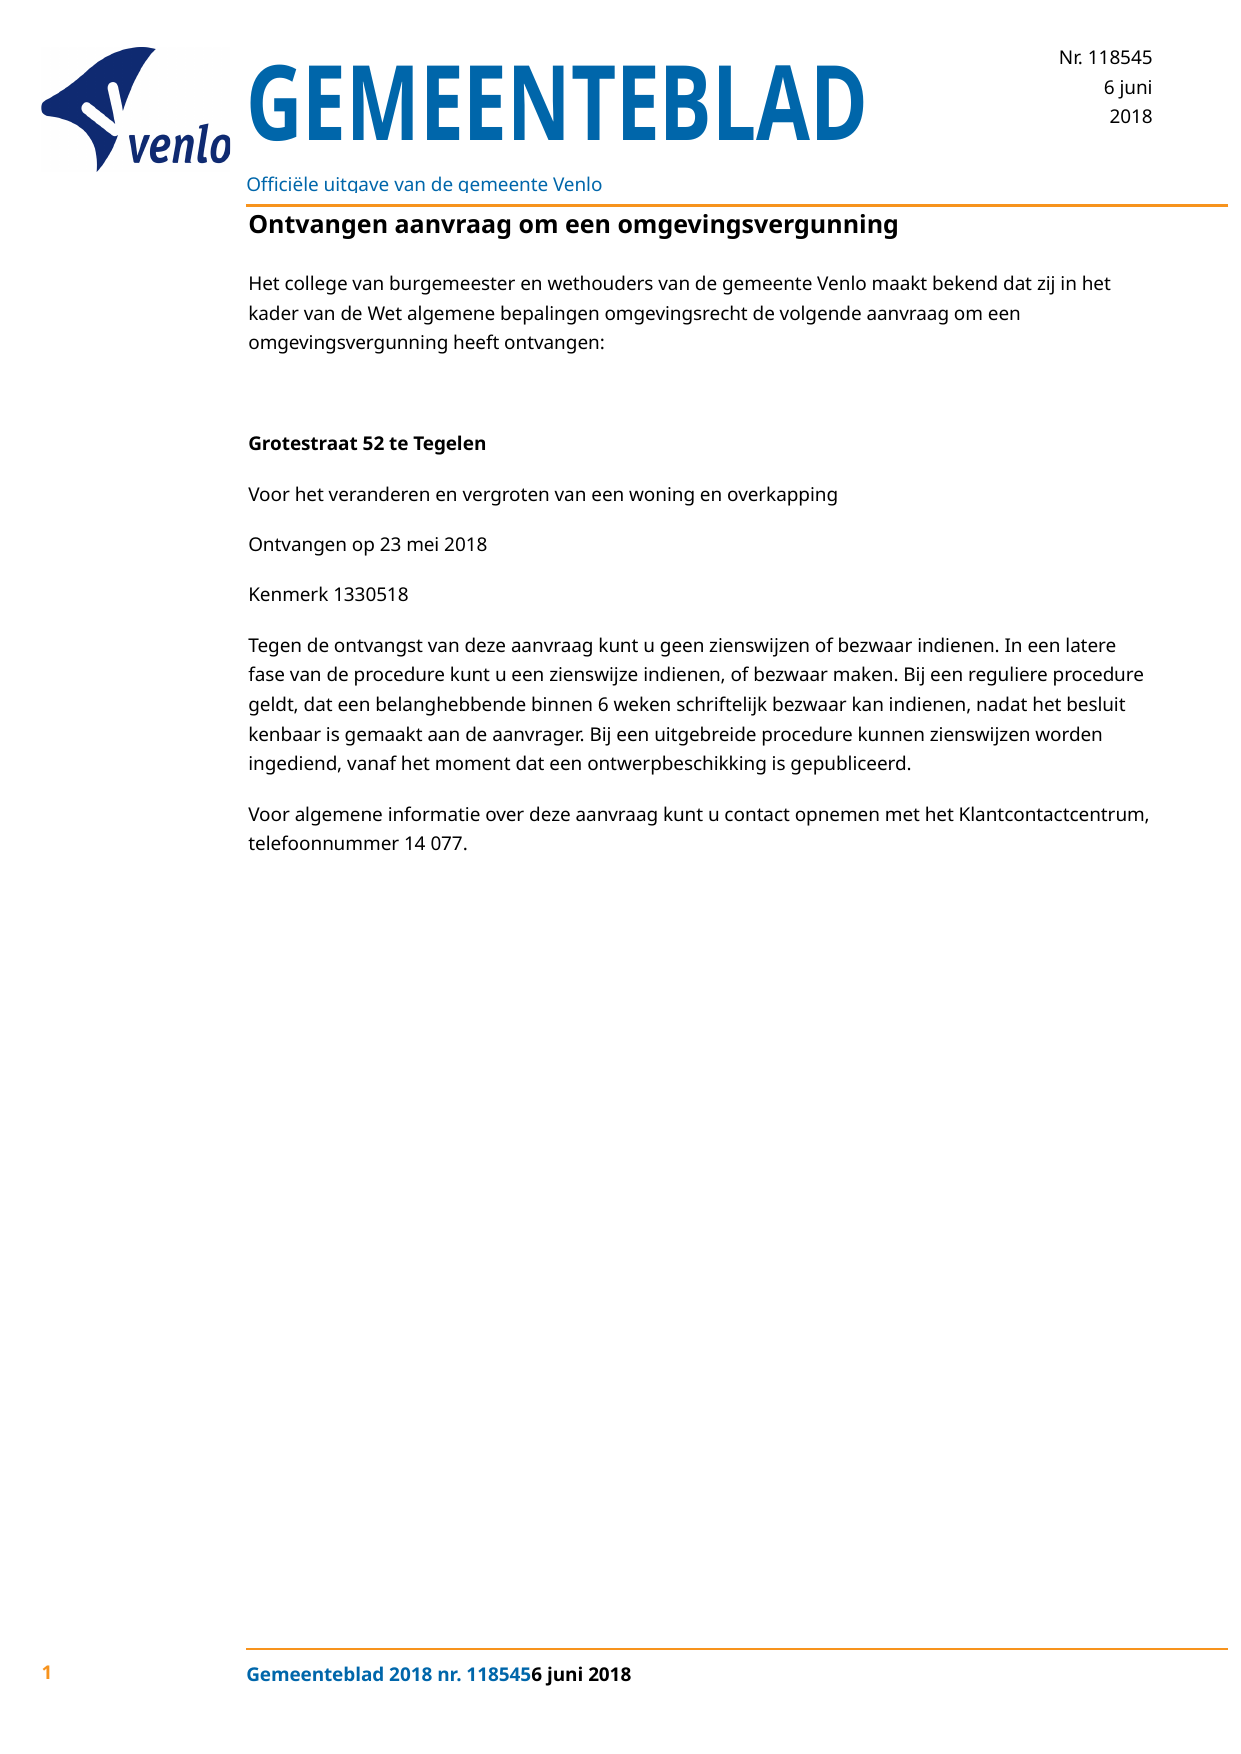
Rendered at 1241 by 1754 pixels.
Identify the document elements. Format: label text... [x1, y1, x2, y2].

text Voor het veranderen en vergroten van een woning en overkapping [248, 481, 1152, 506]
text Het college van burgemeester en wethouders van de gemeente Venlo maakt bekend dat zij in het kader van de Wet algemene bepalingen omgevingsrecht de volgende aanvraag om een omgevingsvergunning heeft ontvangen: [248, 270, 1152, 355]
text Grotestraat 52 te Tegelen [248, 430, 1152, 456]
text Ontvangen op 23 mei 2018 [248, 531, 1152, 557]
picture [41, 47, 231, 172]
text Voor algemene informatie over deze aanvraag kunt u contact opnemen met het Klantcontactcentrum, telefoonnummer 14 077. [248, 801, 1152, 856]
text Kenmerk 1330518 [248, 582, 1152, 607]
text Tegen de ontvangst van deze aanvraag kunt u geen zienswijzen of bezwaar indienen. In een latere fase van de procedure kunt u een zienswijze indienen, of bezwaar maken. Bij een reguliere procedure geldt, dat een belanghebbende binnen 6 weken schriftelijk bezwaar kan indienen, nadat het besluit kenbaar is gemaakt aan de aanvrager. Bij een uitgebreide procedure kunnen zienswijzen worden ingediend, vanaf het moment dat een ontwerpbeschikking is gepubliceerd. [248, 632, 1152, 776]
text Ontvangen aanvraag om een omgevingsvergunning [248, 207, 1152, 241]
